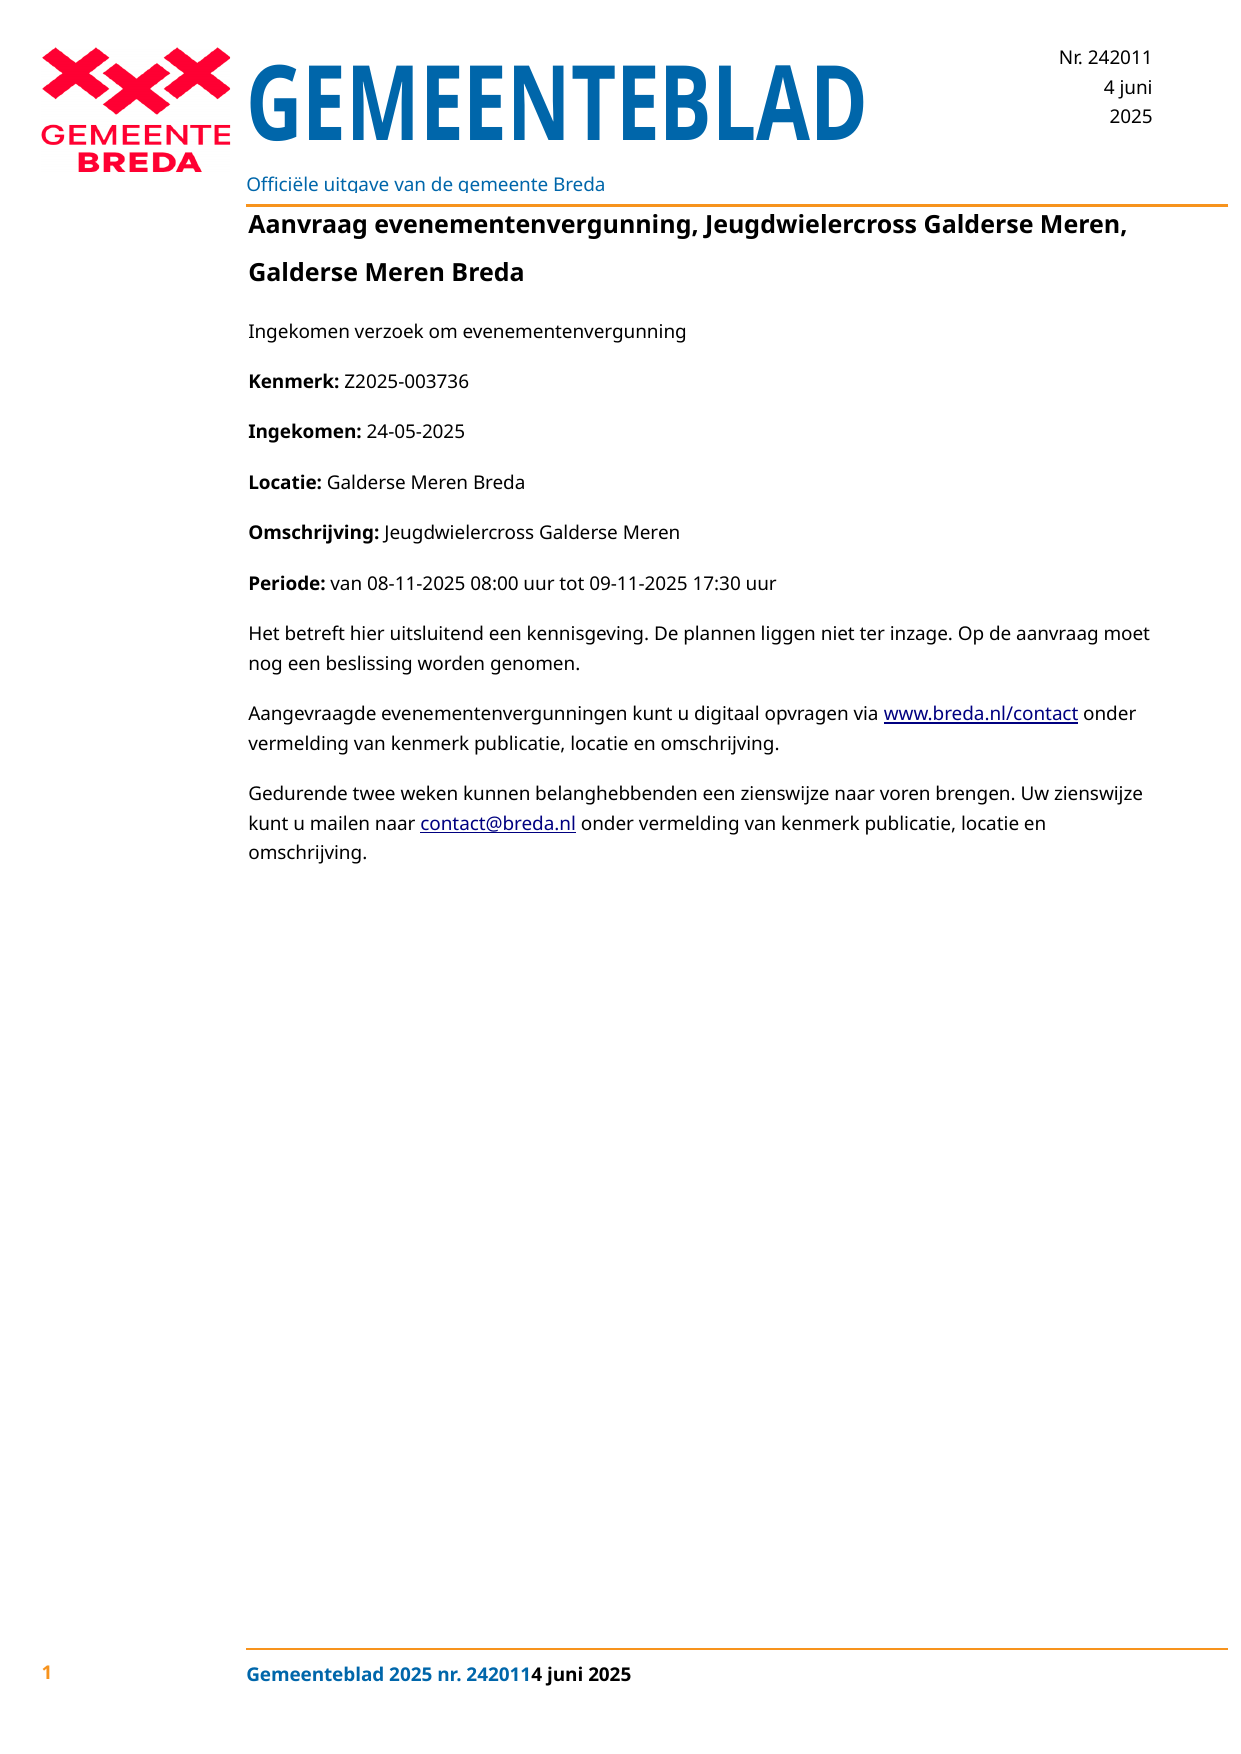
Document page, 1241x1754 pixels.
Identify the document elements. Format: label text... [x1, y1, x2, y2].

text Locatie: Galderse Meren Breda [248, 469, 1152, 495]
text Gedurende twee weken kunnen belanghebbenden een zienswijze naar voren brengen. Uw zienswijze kunt u mailen naar contact@breda.nl onder vermelding van kenmerk publicatie, locatie en omschrijving. [248, 780, 1152, 865]
text Omschrijving: Jeugdwielercross Galderse Meren [248, 519, 1152, 545]
text Aanvraag evenementenvergunning, Jeugdwielercross Galderse Meren, Galderse Meren Breda [248, 207, 1152, 288]
text Ingekomen: 24-05-2025 [248, 419, 1152, 444]
text Periode: van 08-11-2025 08:00 uur tot 09-11-2025 17:30 uur [248, 570, 1152, 596]
picture [41, 47, 231, 172]
text Kenmerk: Z2025-003736 [248, 368, 1152, 394]
text Aangevraagde evenementenvergunningen kunt u digitaal opvragen via www.breda.nl/contact onder vermelding van kenmerk publicatie, locatie en omschrijving. [248, 700, 1152, 756]
text Ingekomen verzoek om evenementenvergunning [248, 318, 1152, 344]
text Het betreft hier uitsluitend een kennisgeving. De plannen liggen niet ter inzage. Op de aanvraag moet nog een beslissing worden genomen. [248, 620, 1152, 676]
